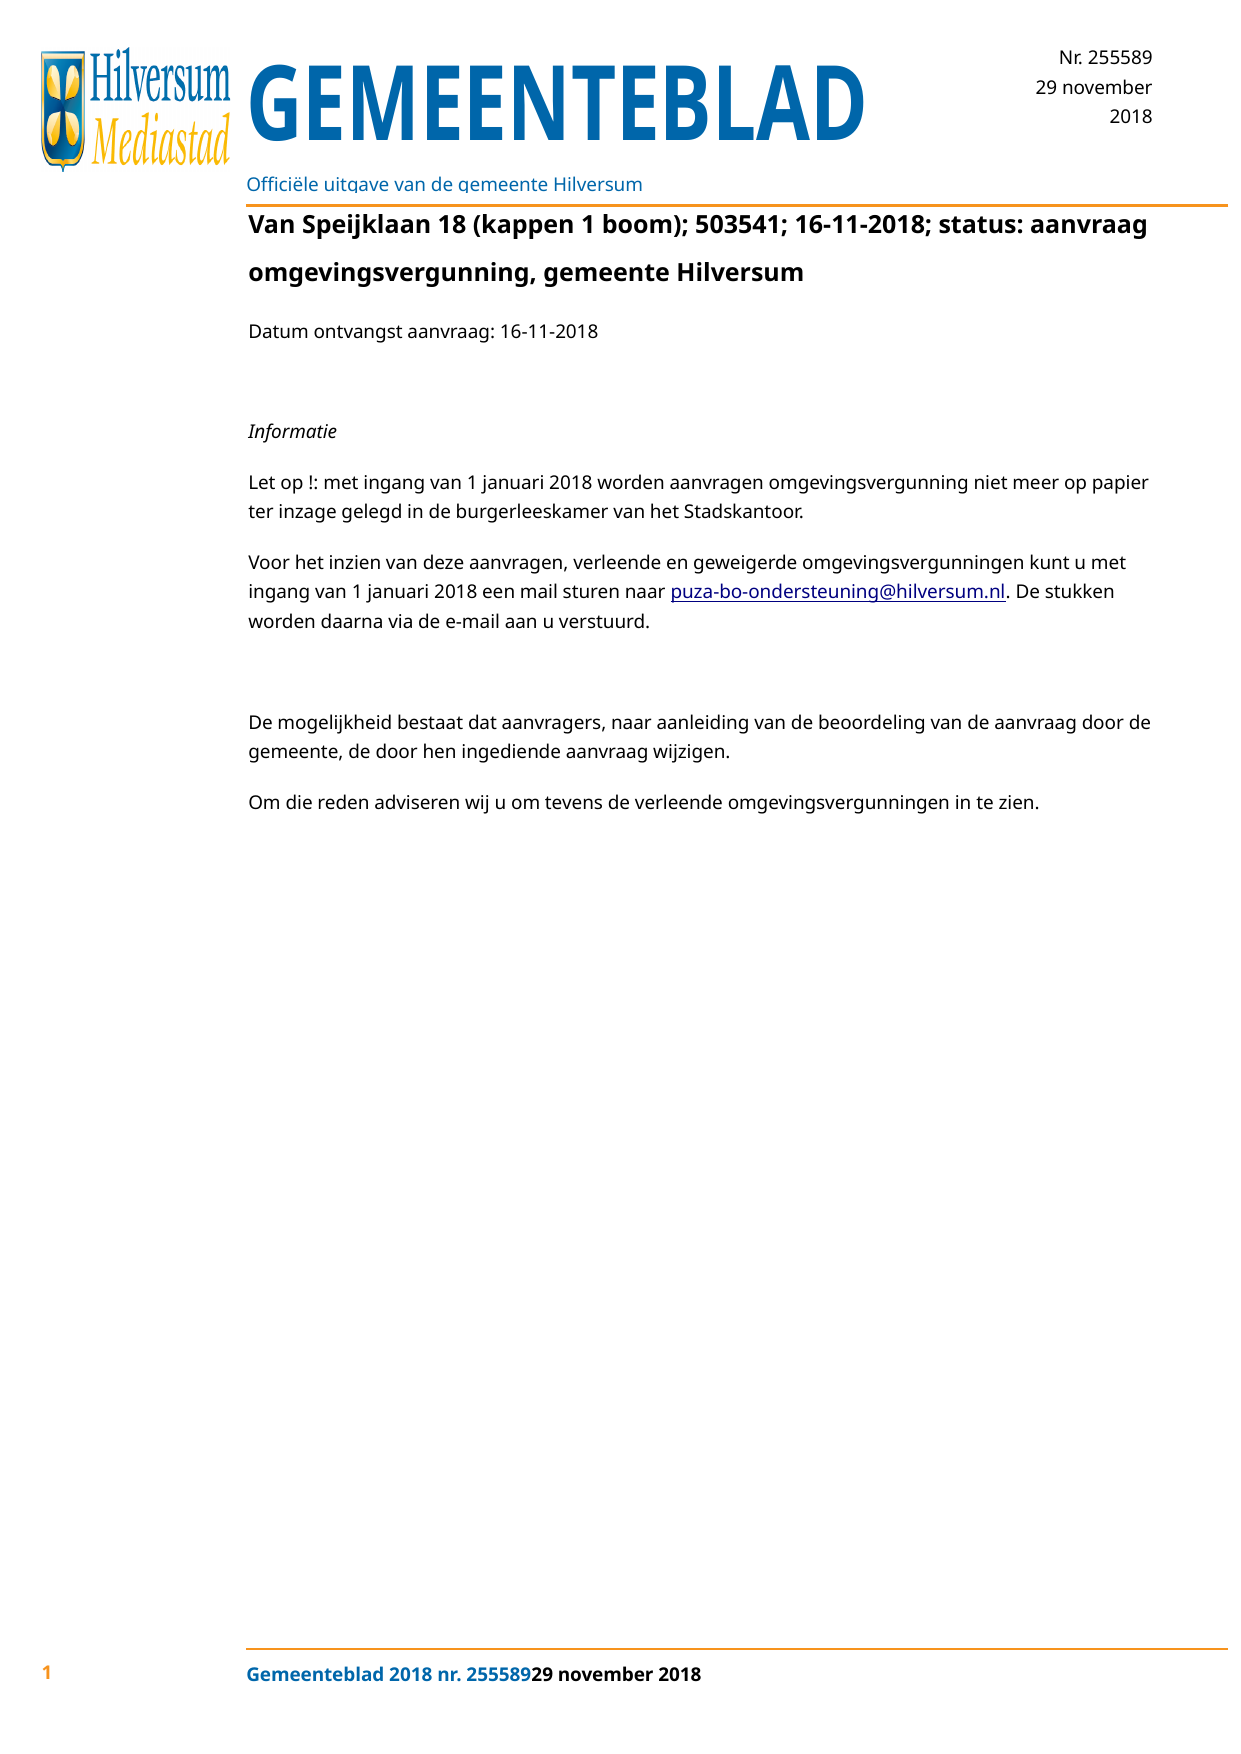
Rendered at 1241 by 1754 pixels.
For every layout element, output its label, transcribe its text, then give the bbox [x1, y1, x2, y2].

text Voor het inzien van deze aanvragen, verleende en geweigerde omgevingsvergunningen kunt u met ingang van 1 januari 2018 een mail sturen naar puza-bo-ondersteuning@hilversum.nl. De stukken worden daarna via de e-mail aan u verstuurd. [248, 549, 1152, 634]
text Datum ontvangst aanvraag: 16-11-2018 [248, 318, 1152, 344]
text Van Speijklaan 18 (kappen 1 boom); 503541; 16-11-2018; status: aanvraag omgevingsvergunning, gemeente Hilversum [248, 207, 1152, 288]
text Informatie [248, 419, 1152, 444]
text Let op !: met ingang van 1 januari 2018 worden aanvragen omgevingsvergunning niet meer op papier ter inzage gelegd in de burgerleeskamer van het Stadskantoor. [248, 469, 1152, 524]
picture [41, 47, 231, 172]
text Om die reden adviseren wij u om tevens de verleende omgevingsvergunningen in te zien. [248, 789, 1152, 815]
text De mogelijkheid bestaat dat aanvragers, naar aanleiding van de beoordeling van de aanvraag door de gemeente, de door hen ingediende aanvraag wijzigen. [248, 709, 1152, 764]
